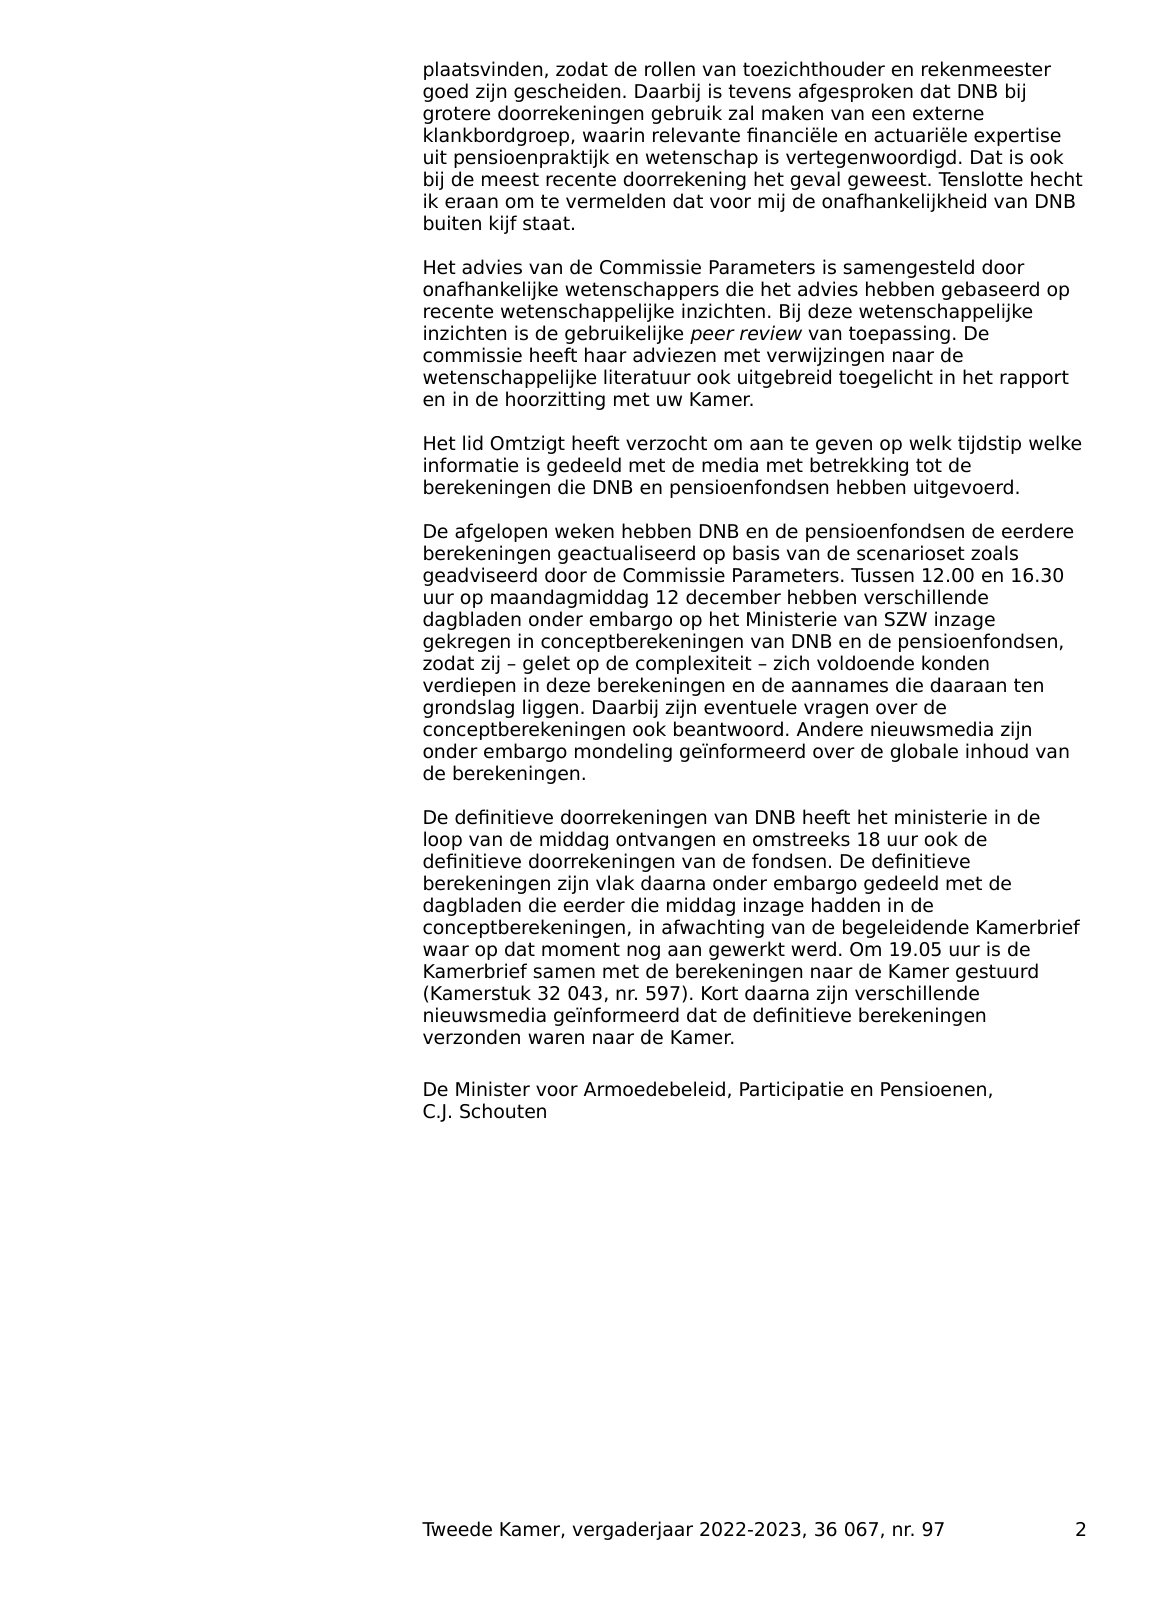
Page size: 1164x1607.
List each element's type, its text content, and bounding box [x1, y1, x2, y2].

text De afgelopen weken hebben DNB en de pensioenfondsen de eerdere berekeningen geactualiseerd op basis van de scenarioset zoals geadviseerd door de Commissie Parameters. Tussen 12.00 en 16.30 uur op maandagmiddag 12 december hebben verschillende dagbladen onder embargo op het Ministerie van SZW inzage gekregen in conceptberekeningen van DNB en de pensioenfondsen, zodat zij – gelet op de complexiteit – zich voldoende konden verdiepen in deze berekeningen en de aannames die daaraan ten grondslag liggen. Daarbij zijn eventuele vragen over de conceptberekeningen ook beantwoord. Andere nieuwsmedia zijn onder embargo mondeling geïnformeerd over de globale inhoud van de berekeningen. [422, 521, 1087, 785]
text De Minister voor Armoedebeleid, Participatie en Pensioenen, C.J. Schouten [422, 1079, 1087, 1123]
text De definitieve doorrekeningen van DNB heeft het ministerie in de loop van de middag ontvangen en omstreeks 18 uur ook de definitieve doorrekeningen van de fondsen. De definitieve berekeningen zijn vlak daarna onder embargo gedeeld met de dagbladen die eerder die middag inzage hadden in de conceptberekeningen, in afwachting van de begeleidende Kamerbrief waar op dat moment nog aan gewerkt werd. Om 19.05 uur is de Kamerbrief samen met de berekeningen naar de Kamer gestuurd (Kamerstuk 32 043, nr. 597). Kort daarna zijn verschillende nieuwsmedia geïnformeerd dat de definitieve berekeningen verzonden waren naar de Kamer. [422, 807, 1087, 1049]
text Het lid Omtzigt heeft verzocht om aan te geven op welk tijdstip welke informatie is gedeeld met de media met betrekking tot de berekeningen die DNB en pensioenfondsen hebben uitgevoerd. [422, 433, 1087, 499]
text Het advies van de Commissie Parameters is samengesteld door onafhankelijke wetenschappers die het advies hebben gebaseerd op recente wetenschappelijke inzichten. Bij deze wetenschappelijke inzichten is de gebruikelijke peer review van toepassing. De commissie heeft haar adviezen met verwijzingen naar de wetenschappelijke literatuur ook uitgebreid toegelicht in het rapport en in de hoorzitting met uw Kamer. [422, 257, 1087, 411]
text plaatsvinden, zodat de rollen van toezichthouder en rekenmeester goed zijn gescheiden. Daarbij is tevens afgesproken dat DNB bij grotere doorrekeningen gebruik zal maken van een externe klankbordgroep, waarin relevante financiële en actuariële expertise uit pensioenpraktijk en wetenschap is vertegenwoordigd. Dat is ook bij de meest recente doorrekening het geval geweest. Tenslotte hecht ik eraan om te vermelden dat voor mij de onafhankelijkheid van DNB buiten kijf staat. [422, 59, 1087, 235]
